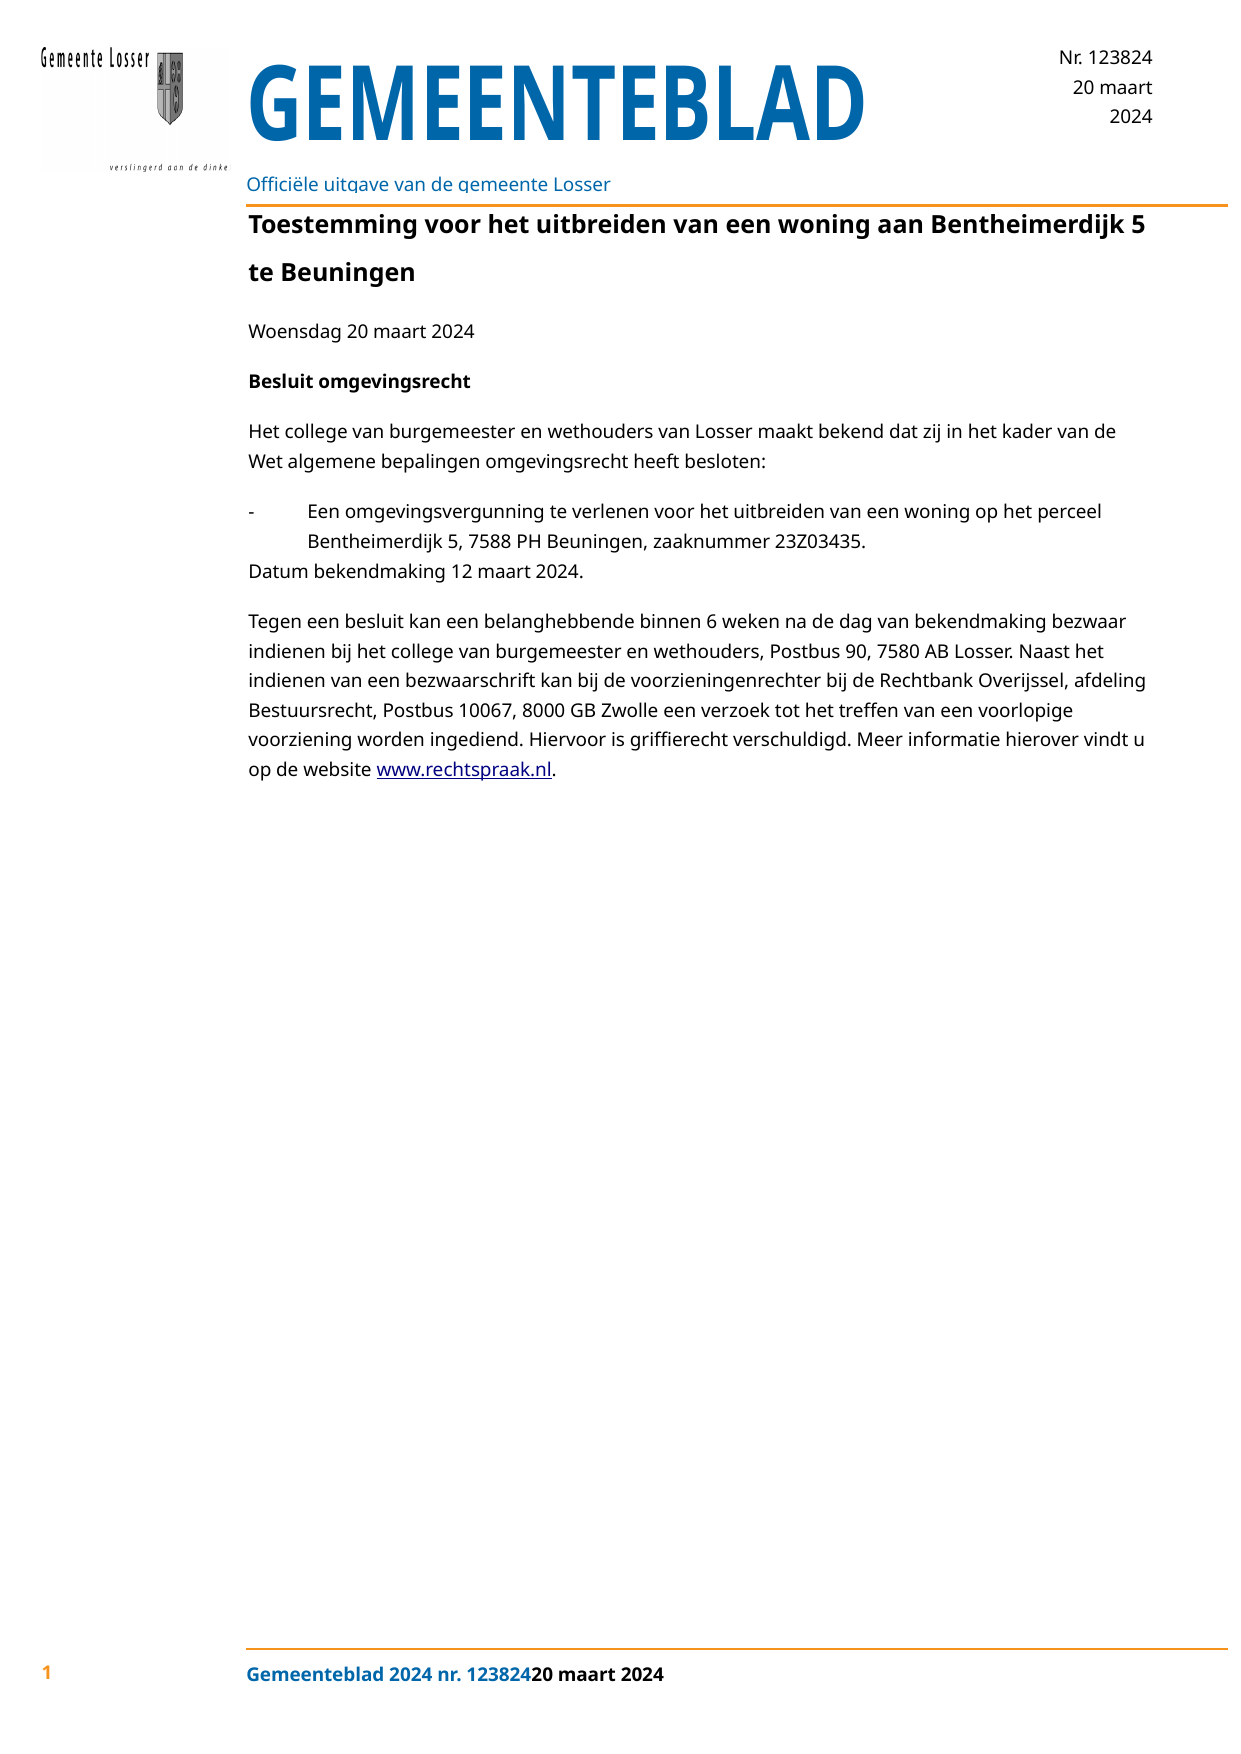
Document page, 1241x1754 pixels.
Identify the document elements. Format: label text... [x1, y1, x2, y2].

text Datum bekendmaking 12 maart 2024. [248, 558, 1152, 584]
text Besluit omgevingsrecht [248, 368, 1152, 394]
picture [41, 47, 231, 172]
text Woensdag 20 maart 2024 [248, 318, 1152, 344]
list Een omgevingsvergunning te verlenen voor het uitbreiden van een woning op het perceel Bentheimerdijk 5, 7588 PH Beuningen, zaaknummer 23Z03435. [248, 499, 1152, 554]
text Tegen een besluit kan een belanghebbende binnen 6 weken na de dag van bekendmaking bezwaar indienen bij het college van burgemeester en wethouders, Postbus 90, 7580 AB Losser. Naast het indienen van een bezwaarschrift kan bij de voorzieningenrechter bij de Rechtbank Overijssel, afdeling Bestuursrecht, Postbus 10067, 8000 GB Zwolle een verzoek tot het treffen van een voorlopige voorziening worden ingediend. Hiervoor is griffierecht verschuldigd. Meer informatie hierover vindt u op de website www.rechtspraak.nl. [248, 608, 1152, 782]
text Het college van burgemeester en wethouders van Losser maakt bekend dat zij in het kader van de Wet algemene bepalingen omgevingsrecht heeft besloten: [248, 419, 1152, 474]
text Toestemming voor het uitbreiden van een woning aan Bentheimerdijk 5 te Beuningen [248, 207, 1152, 288]
